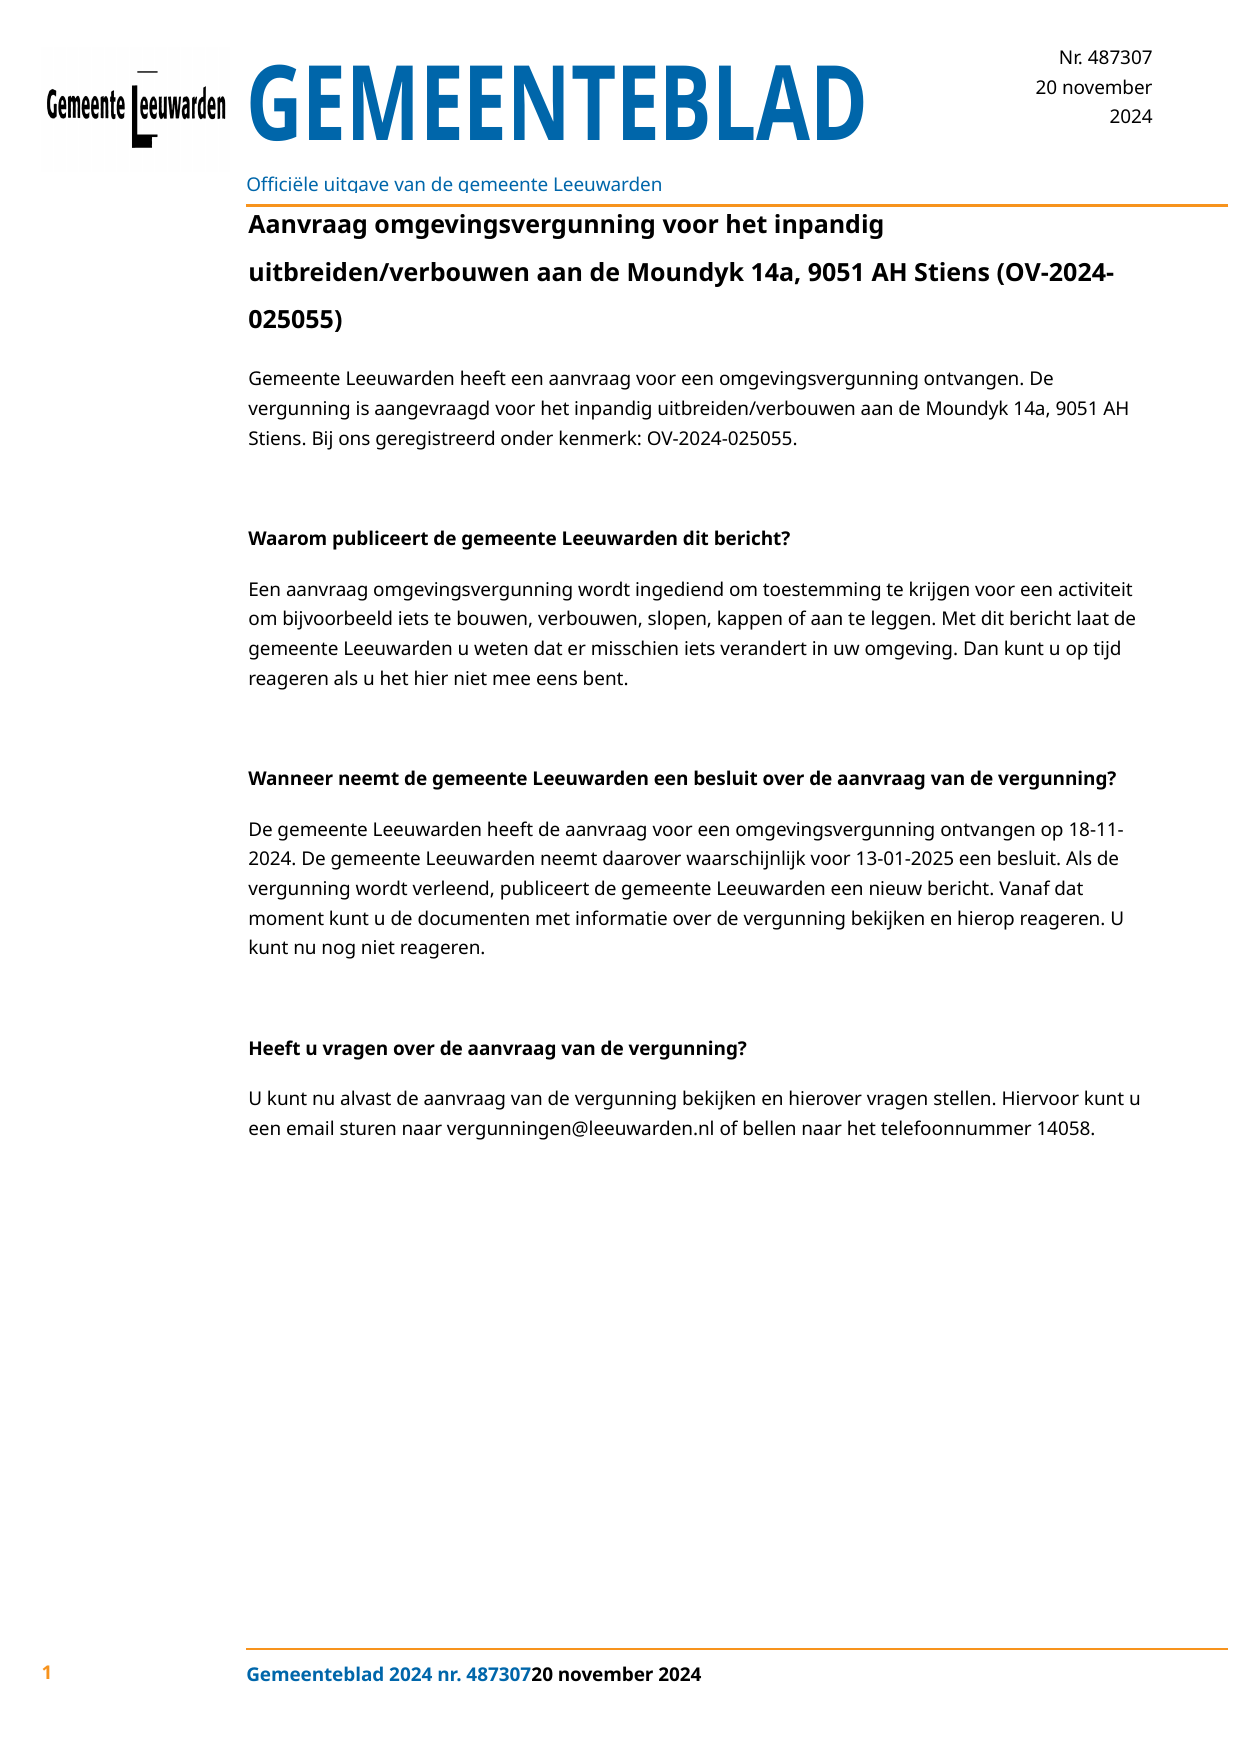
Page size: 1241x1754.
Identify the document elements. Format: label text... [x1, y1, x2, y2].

text U kunt nu alvast de aanvraag van de vergunning bekijken en hierover vragen stellen. Hiervoor kunt u een email sturen naar vergunningen@leeuwarden.nl of bellen naar het telefoonnummer 14058. [248, 1086, 1152, 1141]
text Aanvraag omgevingsvergunning voor het inpandig uitbreiden/verbouwen aan de Moundyk 14a, 9051 AH Stiens (OV-2024-025055) [248, 207, 1152, 336]
picture [41, 47, 231, 172]
text Gemeente Leeuwarden heeft een aanvraag voor een omgevingsvergunning ontvangen. De vergunning is aangevraagd voor het inpandig uitbreiden/verbouwen aan de Moundyk 14a, 9051 AH Stiens. Bij ons geregistreerd onder kenmerk: OV-2024-025055. [248, 366, 1152, 450]
text Een aanvraag omgevingsvergunning wordt ingediend om toestemming te krijgen voor een activiteit om bijvoorbeeld iets te bouwen, verbouwen, slopen, kappen of aan te leggen. Met dit bericht laat de gemeente Leeuwarden u weten dat er misschien iets verandert in uw omgeving. Dan kunt u op tijd reageren als u het hier niet mee eens bent. [248, 576, 1152, 690]
text De gemeente Leeuwarden heeft de aanvraag voor een omgevingsvergunning ontvangen op 18-11-2024. De gemeente Leeuwarden neemt daarover waarschijnlijk voor 13-01-2025 een besluit. Als de vergunning wordt verleend, publiceert de gemeente Leeuwarden een nieuw bericht. Vanaf dat moment kunt u de documenten met informatie over de vergunning bekijken en hierop reageren. U kunt nu nog niet reageren. [248, 816, 1152, 960]
text Waarom publiceert de gemeente Leeuwarden dit bericht? [248, 526, 1152, 551]
text Wanneer neemt de gemeente Leeuwarden een besluit over de aanvraag van de vergunning? [248, 766, 1152, 791]
text Heeft u vragen over de aanvraag van de vergunning? [248, 1035, 1152, 1061]
